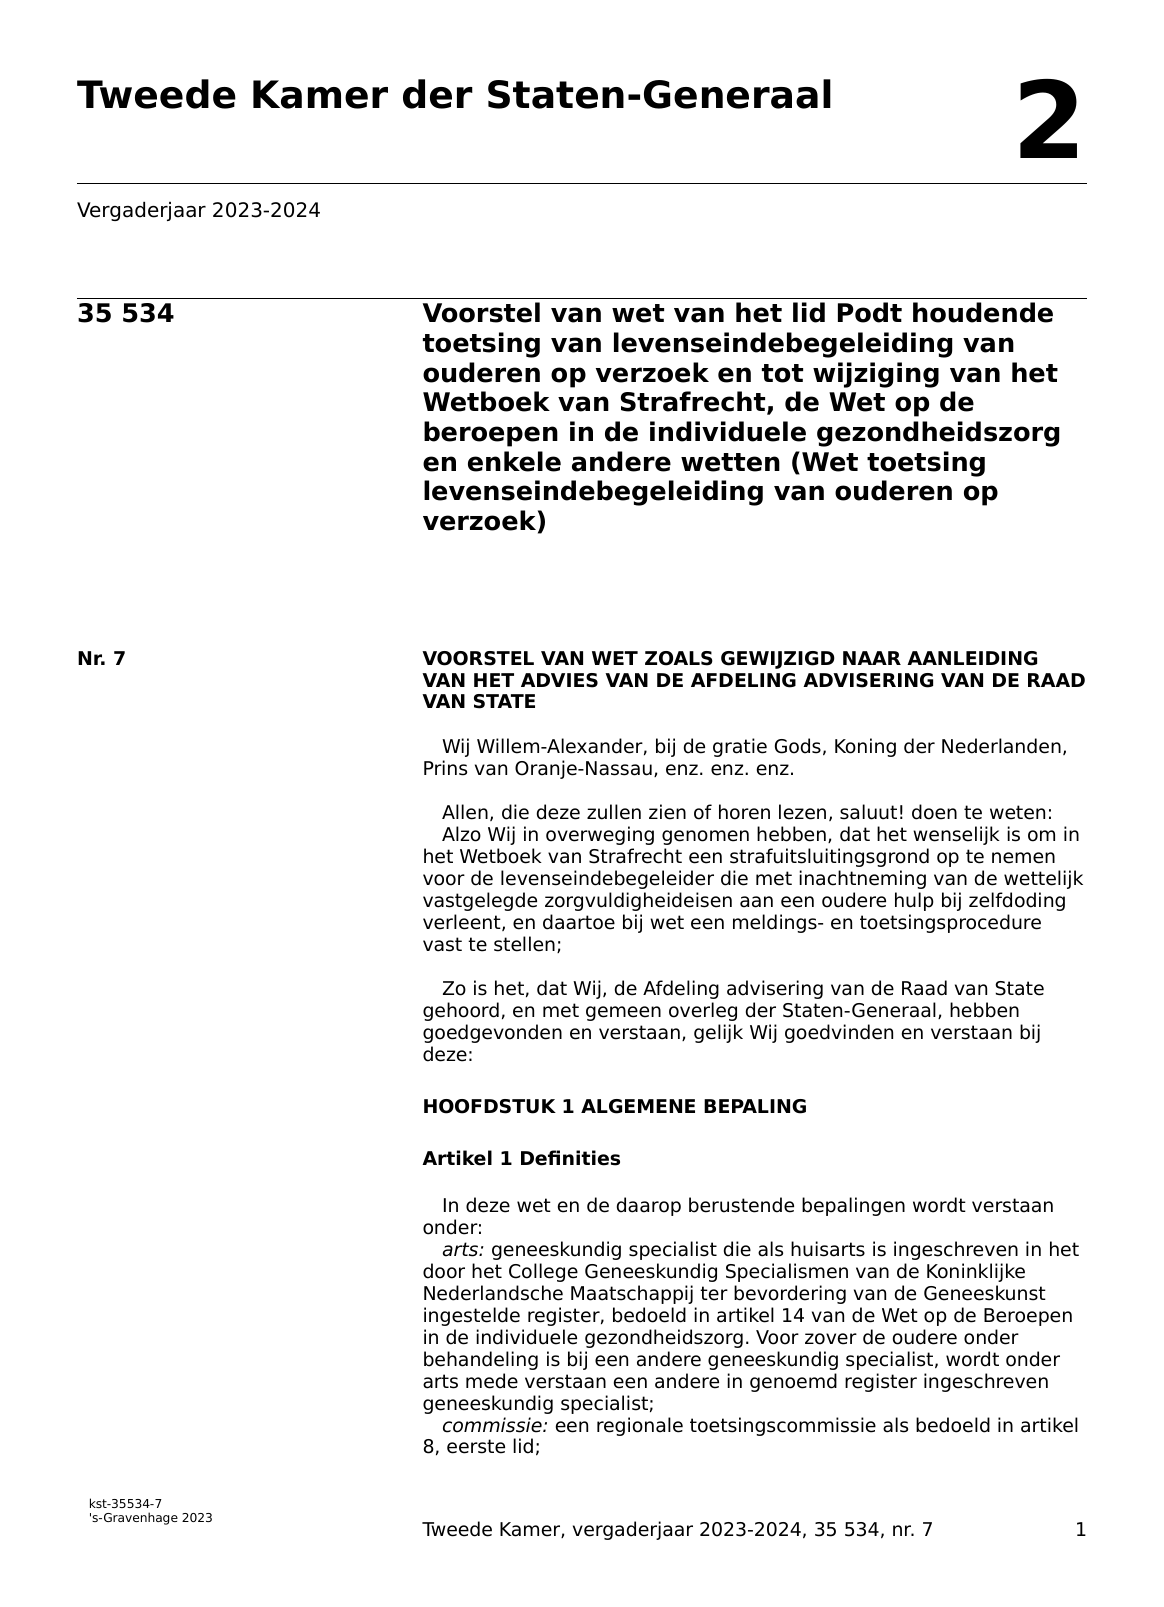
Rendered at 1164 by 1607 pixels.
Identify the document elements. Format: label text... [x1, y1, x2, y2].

subtitle Artikel 1 Definities [422, 1148, 1087, 1170]
text Zo is het, dat Wij, de Afdeling advisering van de Raad van State gehoord, en met gemeen overleg der Staten-Generaal, hebben goedgevonden en verstaan, gelijk Wij goedvinden en verstaan bij deze: [422, 978, 1087, 1066]
table_cell Vergaderjaar 2023-2024 [77, 184, 1087, 298]
subtitle Nr. 7 VOORSTEL VAN WET ZOALS GEWIJZIGD NAAR AANLEIDING VAN HET ADVIES VAN DE AFDELING ADVISERING VAN DE RAAD VAN STATE [77, 647, 1087, 713]
text Alzo Wij in overweging genomen hebben, dat het wenselijk is om in het Wetboek van Strafrecht een strafuitsluitingsgrond op te nemen voor de levenseindebegeleider die met inachtneming van de wettelijk vastgelegde zorgvuldigheideisen aan een oudere hulp bij zelfdoding verleent, en daartoe bij wet een meldings- en toetsingsprocedure vast te stellen; [422, 824, 1087, 956]
text kst-35534-7 [88, 1497, 323, 1511]
subtitle 35 534 Voorstel van wet van het lid Podt houdende toetsing van levenseindebegeleiding van ouderen op verzoek en tot wijziging van het Wetboek van Strafrecht, de Wet op de beroepen in de individuele gezondheidszorg en enkele andere wetten (Wet toetsing levenseindebegeleiding van ouderen op verzoek) [77, 299, 1087, 536]
text In deze wet en de daarop berustende bepalingen wordt verstaan onder: [422, 1195, 1087, 1239]
text 's-Gravenhage 2023 [88, 1511, 323, 1525]
subtitle HOOFDSTUK 1 ALGEMENE BEPALING [422, 1096, 1087, 1118]
table_header 2 [886, 59, 1087, 183]
text Wij Willem-Alexander, bij de gratie Gods, Koning der Nederlanden, Prins van Oranje-Nassau, enz. enz. enz. [422, 736, 1087, 779]
text commissie: een regionale toetsingscommissie als bedoeld in artikel 8, eerste lid; [422, 1414, 1087, 1458]
text Allen, die deze zullen zien of horen lezen, saluut! doen te weten: [422, 802, 1087, 824]
text arts: geneeskundig specialist die als huisarts is ingeschreven in het door het College Geneeskundig Specialismen van de Koninklijke Nederlandsche Maatschappij ter bevordering van de Geneeskunst ingestelde register, bedoeld in artikel 14 van de Wet op de Beroepen in de individuele gezondheidszorg. Voor zover de oudere onder behandeling is bij een andere geneeskundig specialist, wordt onder arts mede verstaan een andere in genoemd register ingeschreven geneeskundig specialist; [422, 1239, 1087, 1414]
table_header Tweede Kamer der Staten-Generaal [77, 59, 886, 183]
